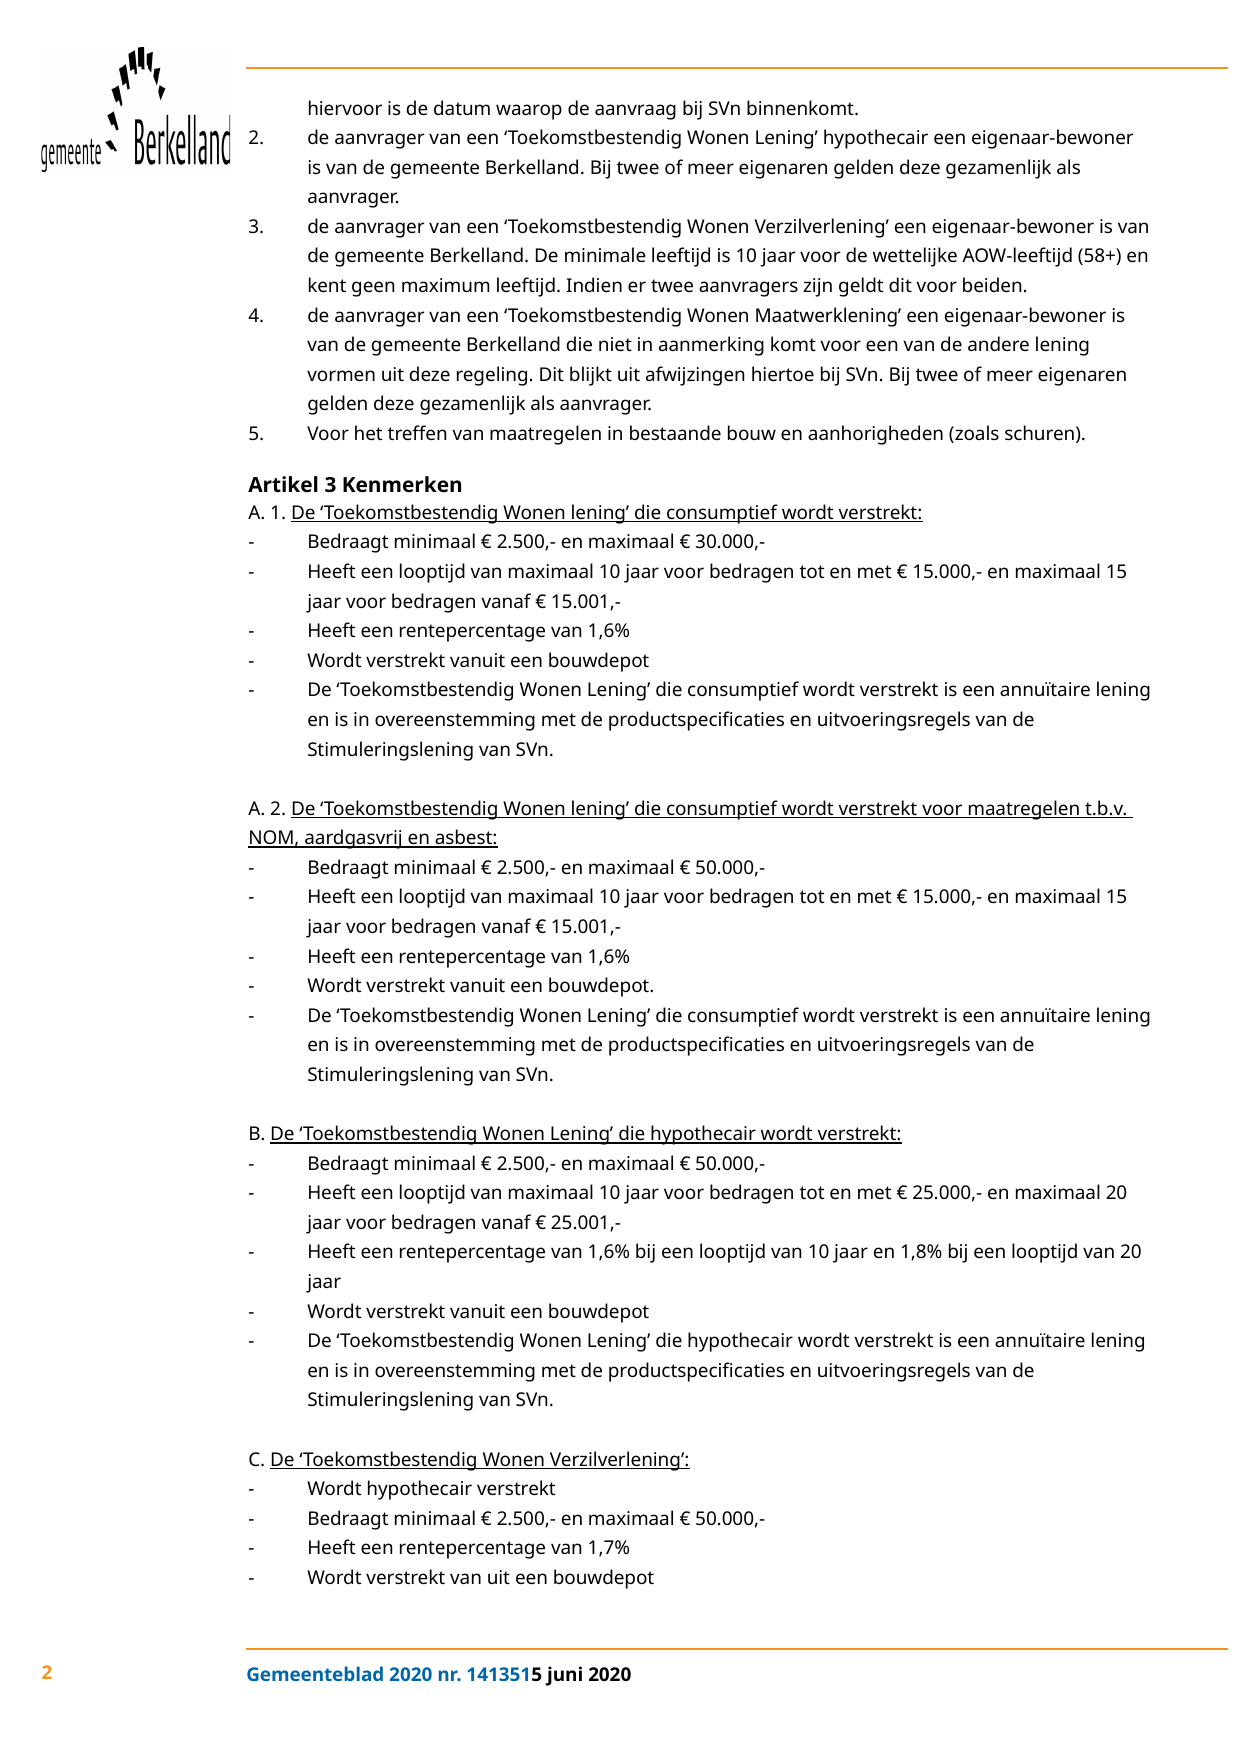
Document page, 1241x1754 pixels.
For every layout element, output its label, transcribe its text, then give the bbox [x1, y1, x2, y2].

text A. 1. De ‘Toekomstbestendig Wonen lening’ die consumptief wordt verstrekt: [248, 499, 1152, 525]
list de aanvrager van een ‘Toekomstbestendig Wonen Maatwerklening’ een eigenaar-bewoner is van de gemeente Berkelland die niet in aanmerking komt voor een van de andere lening vormen uit deze regeling. Dit blijkt uit afwijzingen hiertoe bij SVn. Bij twee of meer eigenaren gelden deze gezamenlijk als aanvrager. [248, 302, 1152, 416]
list Heeft een looptijd van maximaal 10 jaar voor bedragen tot en met € 15.000,- en maximaal 15 jaar voor bedragen vanaf € 15.001,- [248, 558, 1152, 613]
text A. 2. De ‘Toekomstbestendig Wonen lening’ die consumptief wordt verstrekt voor maatregelen t.b.v. NOM, aardgasvrij en asbest: [248, 795, 1152, 850]
text Artikel 3 Kenmerken [248, 471, 1152, 499]
list Voor het treffen van maatregelen in bestaande bouw en aanhorigheden (zoals schuren). [248, 420, 1152, 446]
list Wordt hypothecair verstrekt [248, 1475, 1152, 1501]
list De ‘Toekomstbestendig Wonen Lening’ die consumptief wordt verstrekt is een annuïtaire lening en is in overeenstemming met de productspecificaties en uitvoeringsregels van de Stimuleringslening van SVn. [248, 1002, 1152, 1087]
list De ‘Toekomstbestendig Wonen Lening’ die hypothecair wordt verstrekt is een annuïtaire lening en is in overeenstemming met de productspecificaties en uitvoeringsregels van de Stimuleringslening van SVn. [248, 1327, 1152, 1412]
list hiervoor is de datum waarop de aanvraag bij SVn binnenkomt. [248, 95, 1152, 121]
list Heeft een rentepercentage van 1,6% bij een looptijd van 10 jaar en 1,8% bij een looptijd van 20 jaar [248, 1239, 1152, 1294]
list Bedraagt minimaal € 2.500,- en maximaal € 50.000,- [248, 1150, 1152, 1176]
list Wordt verstrekt vanuit een bouwdepot [248, 1298, 1152, 1323]
list Heeft een rentepercentage van 1,7% [248, 1534, 1152, 1560]
text B. De ‘Toekomstbestendig Wonen Lening’ die hypothecair wordt verstrekt: [248, 1120, 1152, 1146]
list De ‘Toekomstbestendig Wonen Lening’ die consumptief wordt verstrekt is een annuïtaire lening en is in overeenstemming met de productspecificaties en uitvoeringsregels van de Stimuleringslening van SVn. [248, 677, 1152, 761]
list Wordt verstrekt vanuit een bouwdepot [248, 647, 1152, 673]
picture [41, 47, 231, 172]
list Bedraagt minimaal € 2.500,- en maximaal € 50.000,- [248, 854, 1152, 880]
list de aanvrager van een ‘Toekomstbestendig Wonen Lening’ hypothecair een eigenaar-bewoner is van de gemeente Berkelland. Bij twee of meer eigenaren gelden deze gezamenlijk als aanvrager. [248, 124, 1152, 209]
list Wordt verstrekt van uit een bouwdepot [248, 1564, 1152, 1590]
list Heeft een looptijd van maximaal 10 jaar voor bedragen tot en met € 25.000,- en maximaal 20 jaar voor bedragen vanaf € 25.001,- [248, 1179, 1152, 1235]
list Bedraagt minimaal € 2.500,- en maximaal € 50.000,- [248, 1505, 1152, 1531]
list Wordt verstrekt vanuit een bouwdepot. [248, 972, 1152, 998]
list Heeft een rentepercentage van 1,6% [248, 943, 1152, 968]
list Heeft een rentepercentage van 1,6% [248, 617, 1152, 643]
list de aanvrager van een ‘Toekomstbestendig Wonen Verzilverlening’ een eigenaar-bewoner is van de gemeente Berkelland. De minimale leeftijd is 10 jaar voor de wettelijke AOW-leeftijd (58+) en kent geen maximum leeftijd. Indien er twee aanvragers zijn geldt dit voor beiden. [248, 213, 1152, 298]
list Bedraagt minimaal € 2.500,- en maximaal € 30.000,- [248, 529, 1152, 554]
text C. De ‘Toekomstbestendig Wonen Verzilverlening’: [248, 1446, 1152, 1471]
list Heeft een looptijd van maximaal 10 jaar voor bedragen tot en met € 15.000,- en maximaal 15 jaar voor bedragen vanaf € 15.001,- [248, 884, 1152, 939]
